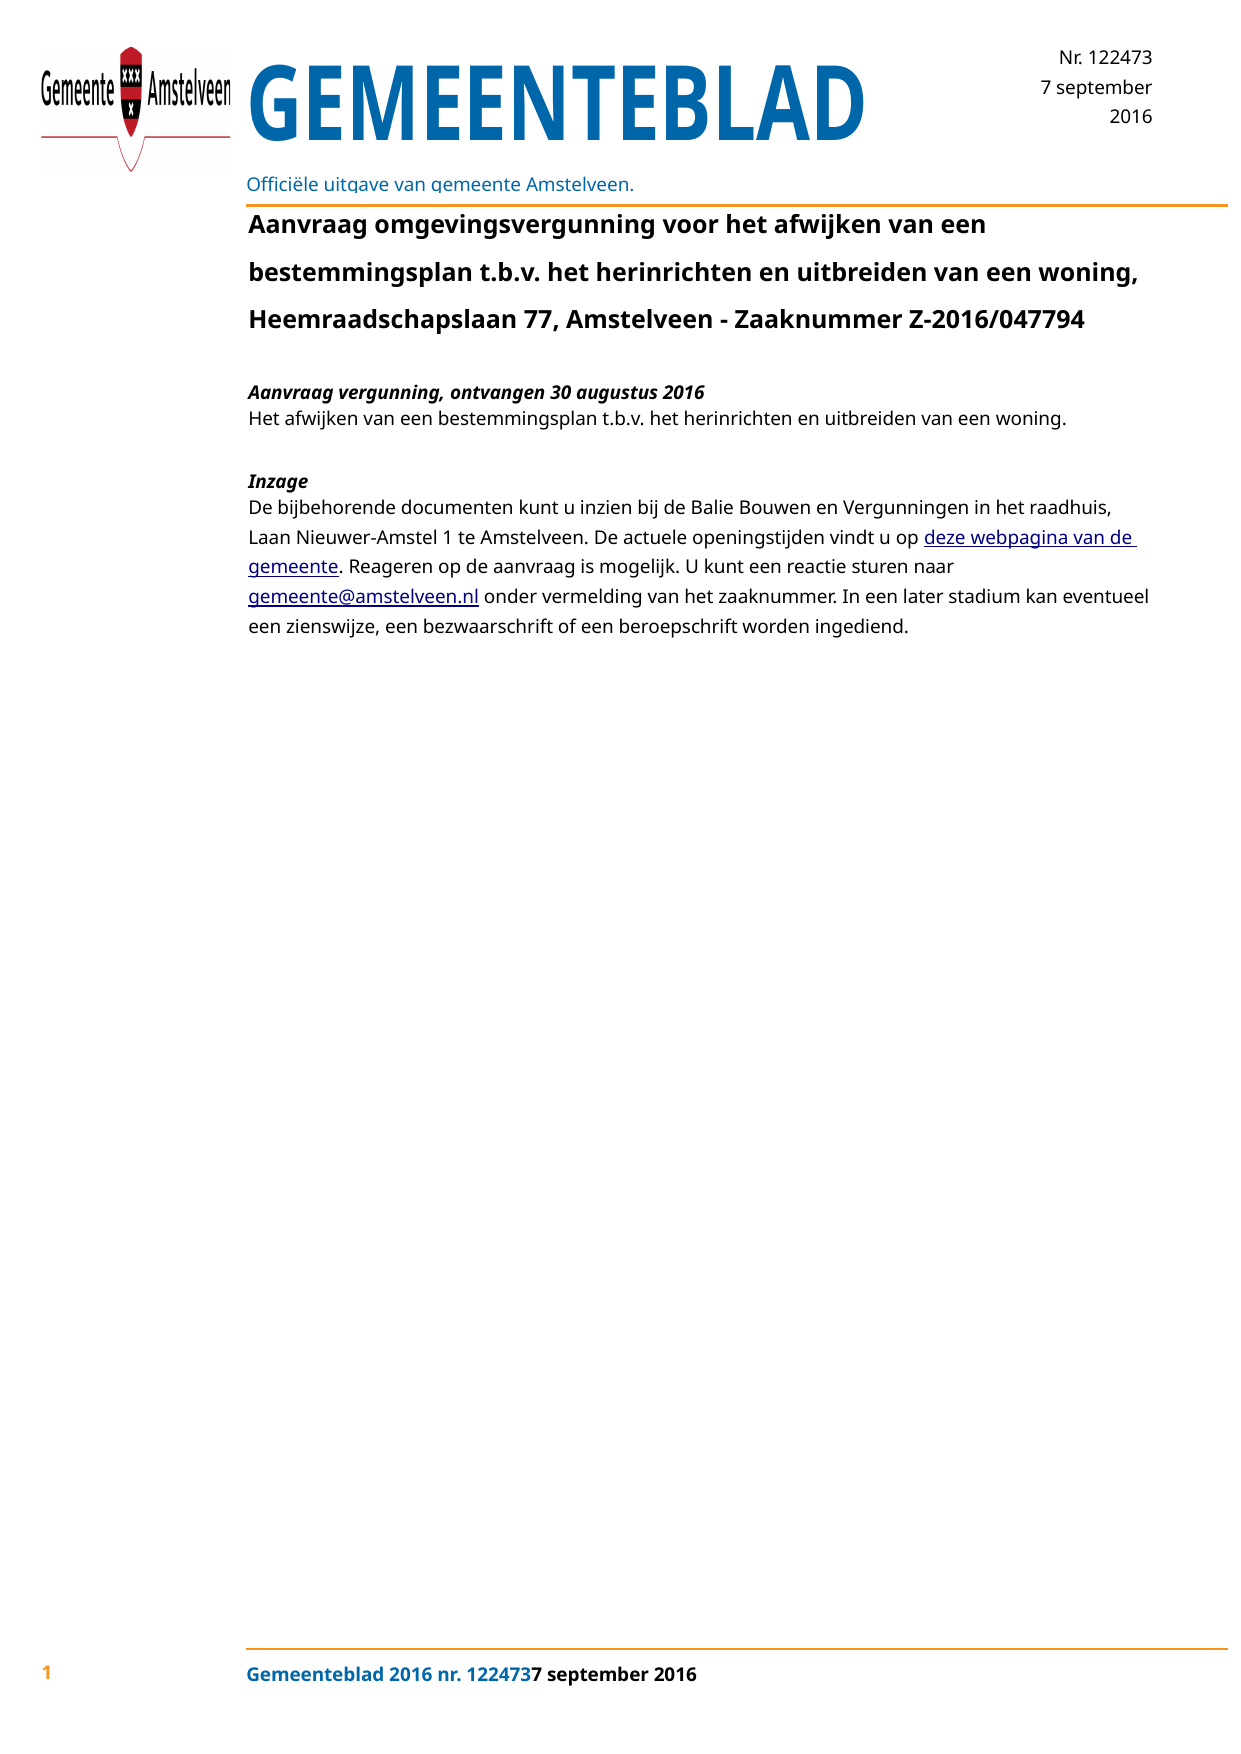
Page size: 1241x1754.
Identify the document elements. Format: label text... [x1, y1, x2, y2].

text Inzage [248, 469, 1152, 494]
text Aanvraag vergunning, ontvangen 30 augustus 2016 [248, 379, 1152, 405]
text Aanvraag omgevingsvergunning voor het afwijken van een bestemmingsplan t.b.v. het herinrichten en uitbreiden van een woning, Heemraadschapslaan 77, Amstelveen - Zaaknummer Z-2016/047794 [248, 207, 1152, 336]
picture [41, 47, 231, 172]
text Het afwijken van een bestemmingsplan t.b.v. het herinrichten en uitbreiden van een woning. [248, 405, 1152, 431]
text De bijbehorende documenten kunt u inzien bij de Balie Bouwen en Vergunningen in het raadhuis, Laan Nieuwer-Amstel 1 te Amstelveen. De actuele openingstijden vindt u op deze webpagina van de gemeente. Reageren op de aanvraag is mogelijk. U kunt een reactie sturen naar gemeente@amstelveen.nl onder vermelding van het zaaknummer. In een later stadium kan eventueel een zienswijze, een bezwaarschrift of een beroepschrift worden ingediend. [248, 494, 1152, 638]
